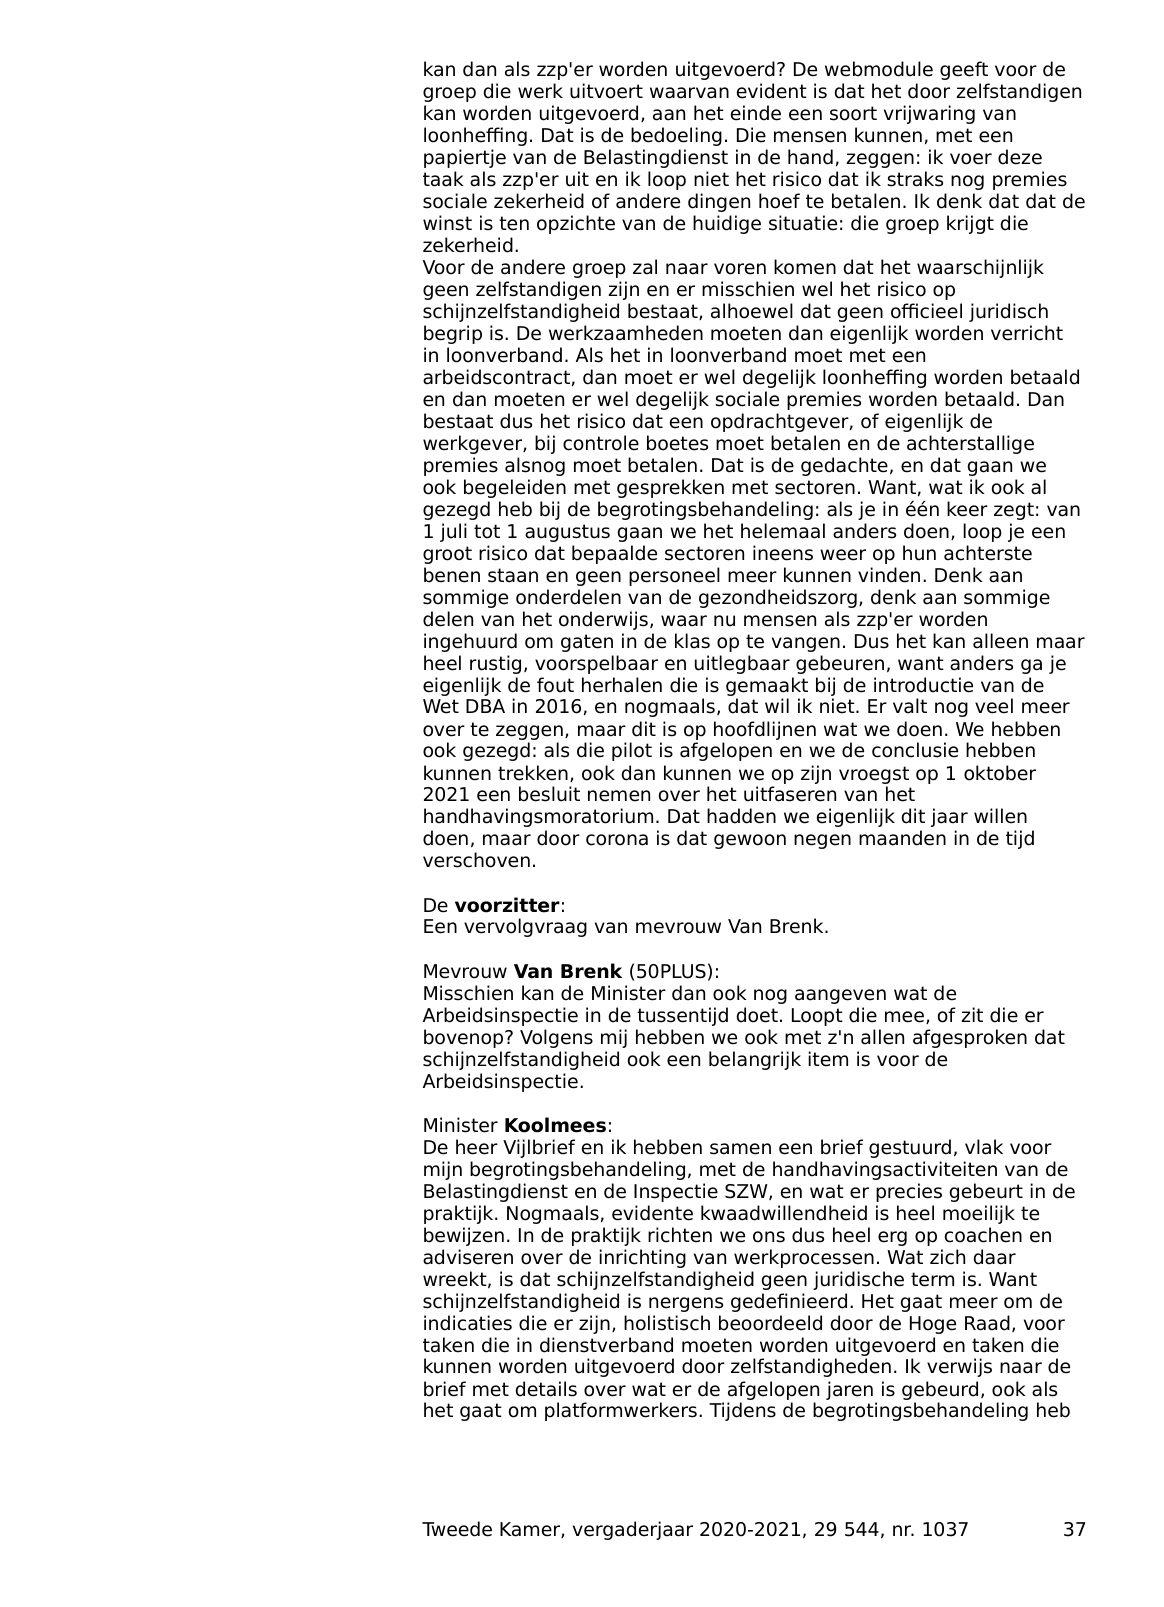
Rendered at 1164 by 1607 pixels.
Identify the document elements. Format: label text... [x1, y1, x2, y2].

text Voor de andere groep zal naar voren komen dat het waarschijnlijk geen zelfstandigen zijn en er misschien wel het risico op schijnzelfstandigheid bestaat, alhoewel dat geen officieel juridisch begrip is. De werkzaamheden moeten dan eigenlijk worden verricht in loonverband. Als het in loonverband moet met een arbeidscontract, dan moet er wel degelijk loonheffing worden betaald en dan moeten er wel degelijk sociale premies worden betaald. Dan bestaat dus het risico dat een opdrachtgever, of eigenlijk de werkgever, bij controle boetes moet betalen en de achterstallige premies alsnog moet betalen. Dat is de gedachte, en dat gaan we ook begeleiden met gesprekken met sectoren. Want, wat ik ook al gezegd heb bij de begrotingsbehandeling: als je in één keer zegt: van 1 juli tot 1 augustus gaan we het helemaal anders doen, loop je een groot risico dat bepaalde sectoren ineens weer op hun achterste benen staan en geen personeel meer kunnen vinden. Denk aan sommige onderdelen van de gezondheidszorg, denk aan sommige delen van het onderwijs, waar nu mensen als zzp'er worden ingehuurd om gaten in de klas op te vangen. Dus het kan alleen maar heel rustig, voorspelbaar en uitlegbaar gebeuren, want anders ga je eigenlijk de fout herhalen die is gemaakt bij de introductie van de Wet DBA in 2016, en nogmaals, dat wil ik niet. Er valt nog veel meer over te zeggen, maar dit is op hoofdlijnen wat we doen. We hebben ook gezegd: als die pilot is afgelopen en we de conclusie hebben kunnen trekken, ook dan kunnen we op zijn vroegst op 1 oktober 2021 een besluit nemen over het uitfaseren van het handhavingsmoratorium. Dat hadden we eigenlijk dit jaar willen doen, maar door corona is dat gewoon negen maanden in de tijd verschoven. [422, 257, 1087, 872]
text kan dan als zzp'er worden uitgevoerd? De webmodule geeft voor de groep die werk uitvoert waarvan evident is dat het door zelfstandigen kan worden uitgevoerd, aan het einde een soort vrijwaring van loonheffing. Dat is de bedoeling. Die mensen kunnen, met een papiertje van de Belastingdienst in de hand, zeggen: ik voer deze taak als zzp'er uit en ik loop niet het risico dat ik straks nog premies sociale zekerheid of andere dingen hoef te betalen. Ik denk dat dat de winst is ten opzichte van de huidige situatie: die groep krijgt die zekerheid. [422, 59, 1087, 257]
text Minister Koolmees: [422, 1115, 1087, 1137]
text De heer Vijlbrief en ik hebben samen een brief gestuurd, vlak voor mijn begrotingsbehandeling, met de handhavingsactiviteiten van de Belastingdienst en de Inspectie SZW, en wat er precies gebeurt in de praktijk. Nogmaals, evidente kwaadwillendheid is heel moeilijk te bewijzen. In de praktijk richten we ons dus heel erg op coachen en adviseren over de inrichting van werkprocessen. Wat zich daar wreekt, is dat schijnzelfstandigheid geen juridische term is. Want schijnzelfstandigheid is nergens gedefinieerd. Het gaat meer om de indicaties die er zijn, holistisch beoordeeld door de Hoge Raad, voor taken die in dienstverband moeten worden uitgevoerd en taken die kunnen worden uitgevoerd door zelfstandigheden. Ik verwijs naar de brief met details over wat er de afgelopen jaren is gebeurd, ook als het gaat om platformwerkers. Tijdens de begrotingsbehandeling heb [422, 1137, 1087, 1422]
text Mevrouw Van Brenk (50PLUS): [422, 961, 1087, 983]
text De voorzitter: [422, 894, 1087, 916]
text Een vervolgvraag van mevrouw Van Brenk. [422, 916, 1087, 938]
text Misschien kan de Minister dan ook nog aangeven wat de Arbeidsinspectie in de tussentijd doet. Loopt die mee, of zit die er bovenop? Volgens mij hebben we ook met z'n allen afgesproken dat schijnzelfstandigheid ook een belangrijk item is voor de Arbeidsinspectie. [422, 983, 1087, 1092]
